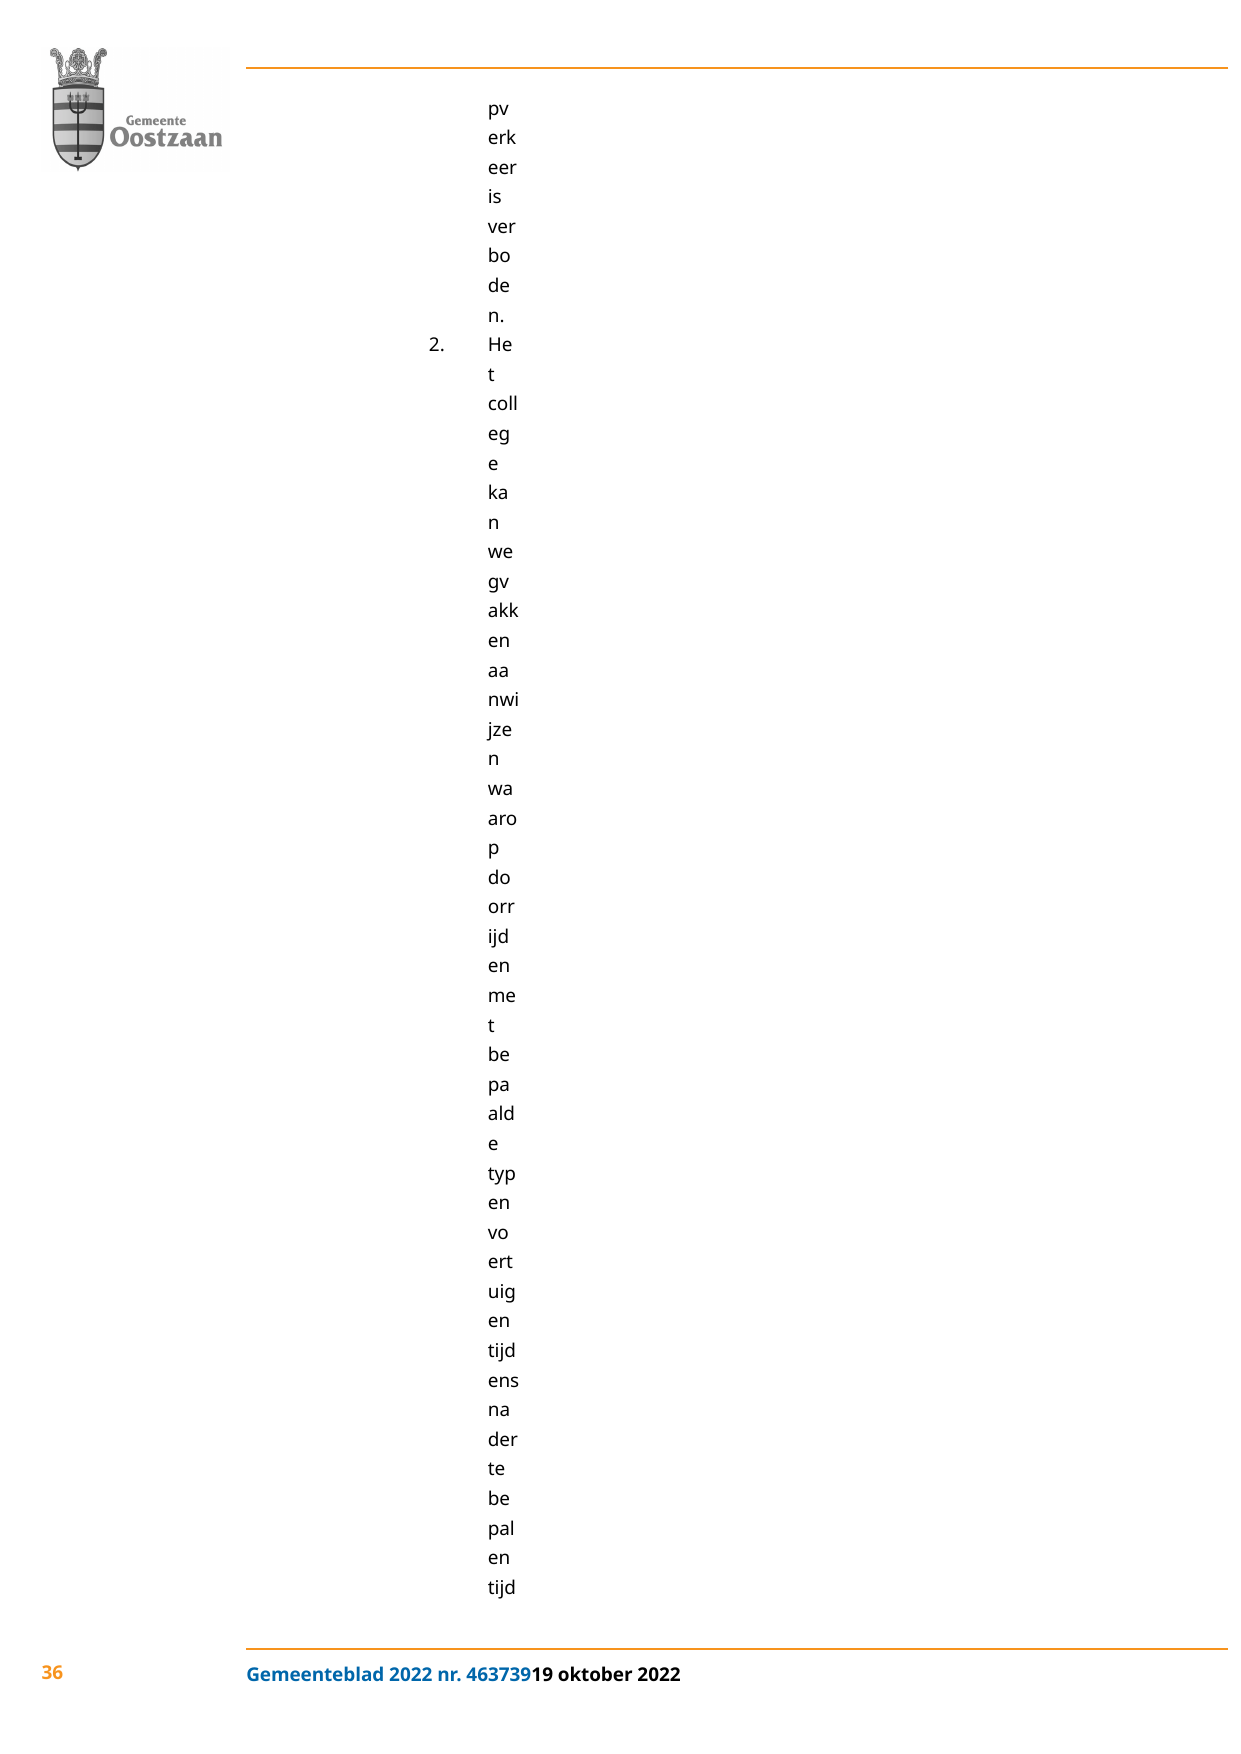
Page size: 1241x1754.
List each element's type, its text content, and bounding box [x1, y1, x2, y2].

table_cell pverkeer is verboden. Het college kan wegvakken aanwijzen waarop doorrijden met bepaalde typen voertuigen tijdens nader te bepalen tijd [429, 95, 519, 1600]
table_cell [609, 95, 700, 1600]
picture [41, 47, 231, 172]
table_cell [338, 95, 429, 1600]
table_cell [519, 95, 609, 1600]
table_cell [248, 95, 338, 1600]
table_cell [971, 95, 1061, 1600]
table_cell [700, 95, 971, 1600]
